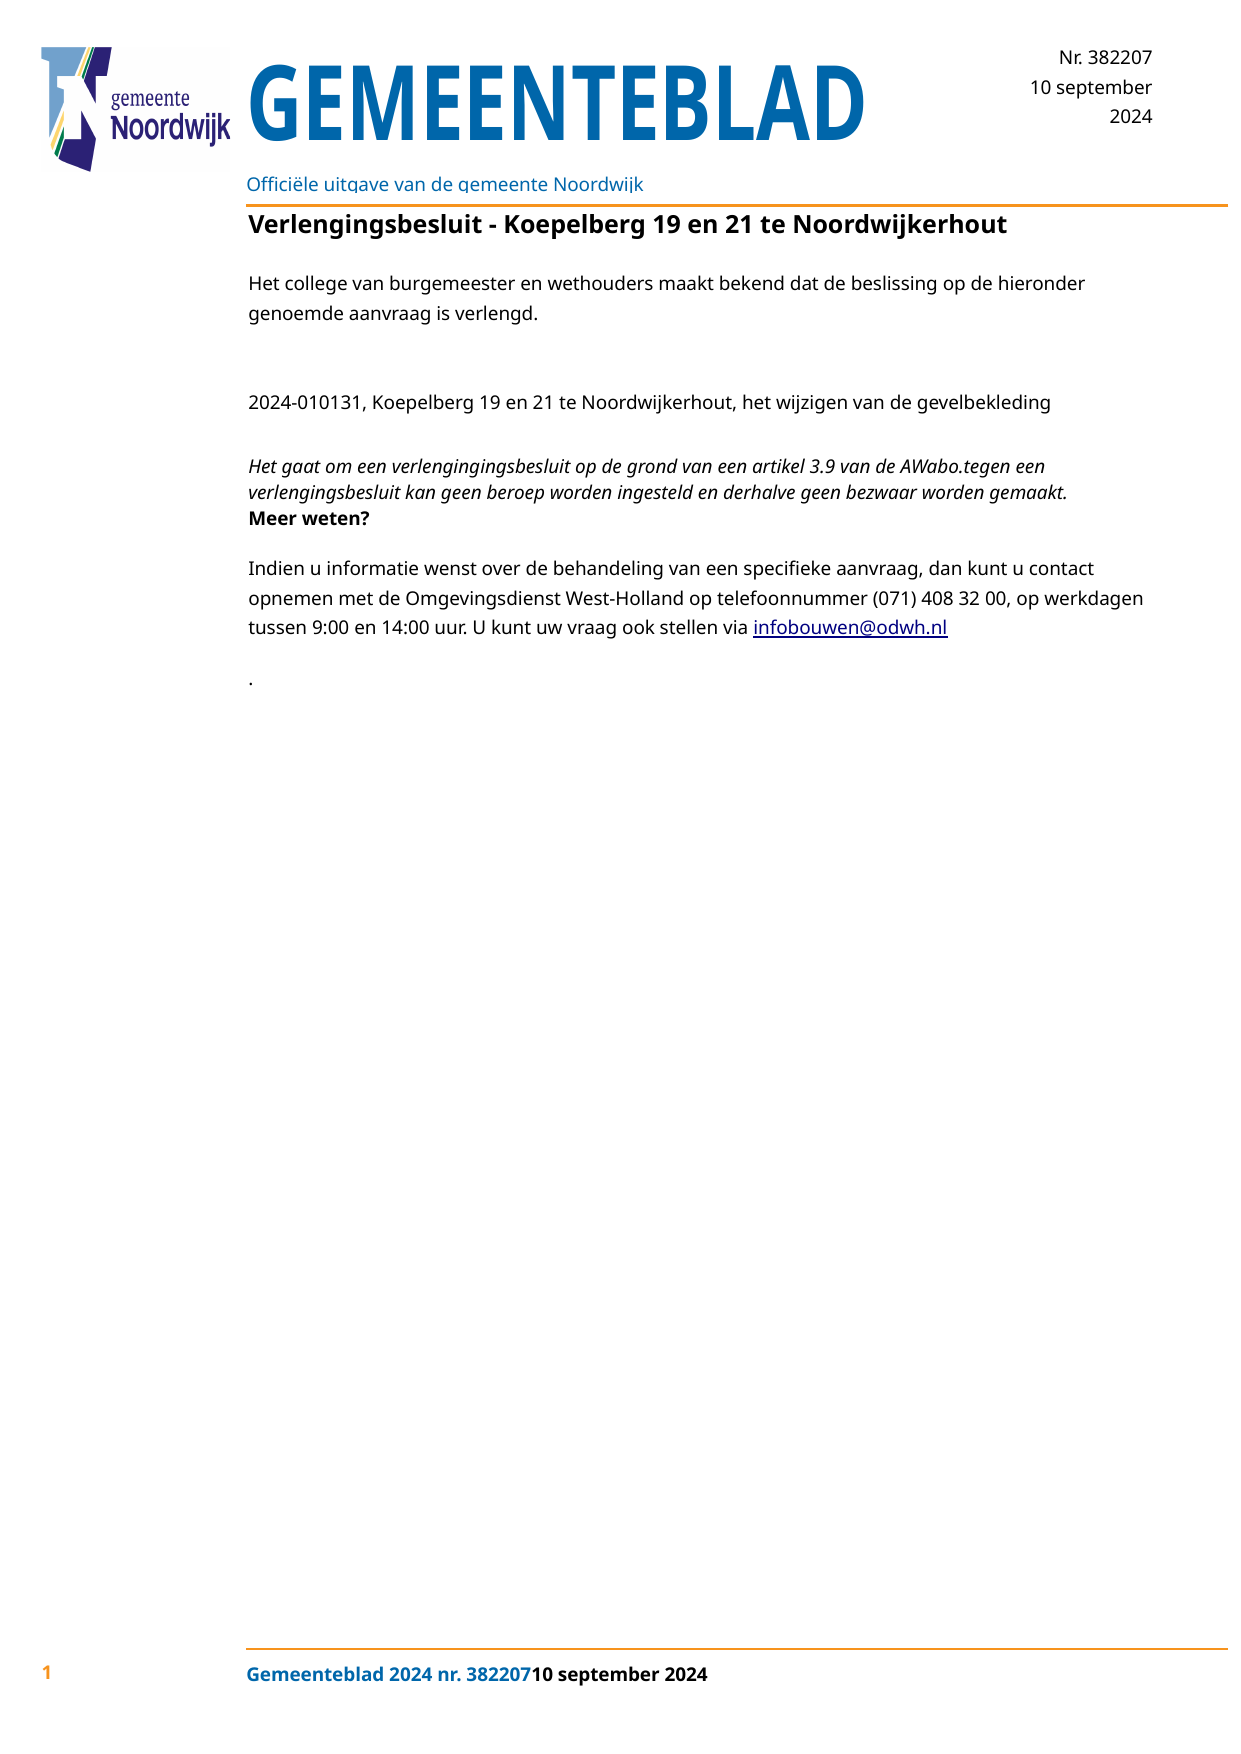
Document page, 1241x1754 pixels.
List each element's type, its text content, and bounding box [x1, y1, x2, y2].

text Het college van burgemeester en wethouders maakt bekend dat de beslissing op de hieronder genoemde aanvraag is verlengd. [248, 270, 1152, 326]
text 2024-010131, Koepelberg 19 en 21 te Noordwijkerhout, het wijzigen van de gevelbekleding [248, 389, 1152, 415]
text Meer weten? [248, 505, 1152, 531]
text Verlengingsbesluit - Koepelberg 19 en 21 te Noordwijkerhout [248, 207, 1152, 241]
picture [41, 47, 231, 172]
text Indien u informatie wenst over de behandeling van een specifieke aanvraag, dan kunt u contact opnemen met de Omgevingsdienst West-Holland op telefoonnummer (071) 408 32 00, op werkdagen tussen 9:00 en 14:00 uur. U kunt uw vraag ook stellen via infobouwen@odwh.nl [248, 555, 1152, 640]
text . [248, 665, 1152, 691]
text Het gaat om een verlengingingsbesluit op de grond van een artikel 3.9 van de AWabo.tegen een verlengingsbesluit kan geen beroep worden ingesteld en derhalve geen bezwaar worden gemaakt. [248, 453, 1152, 505]
